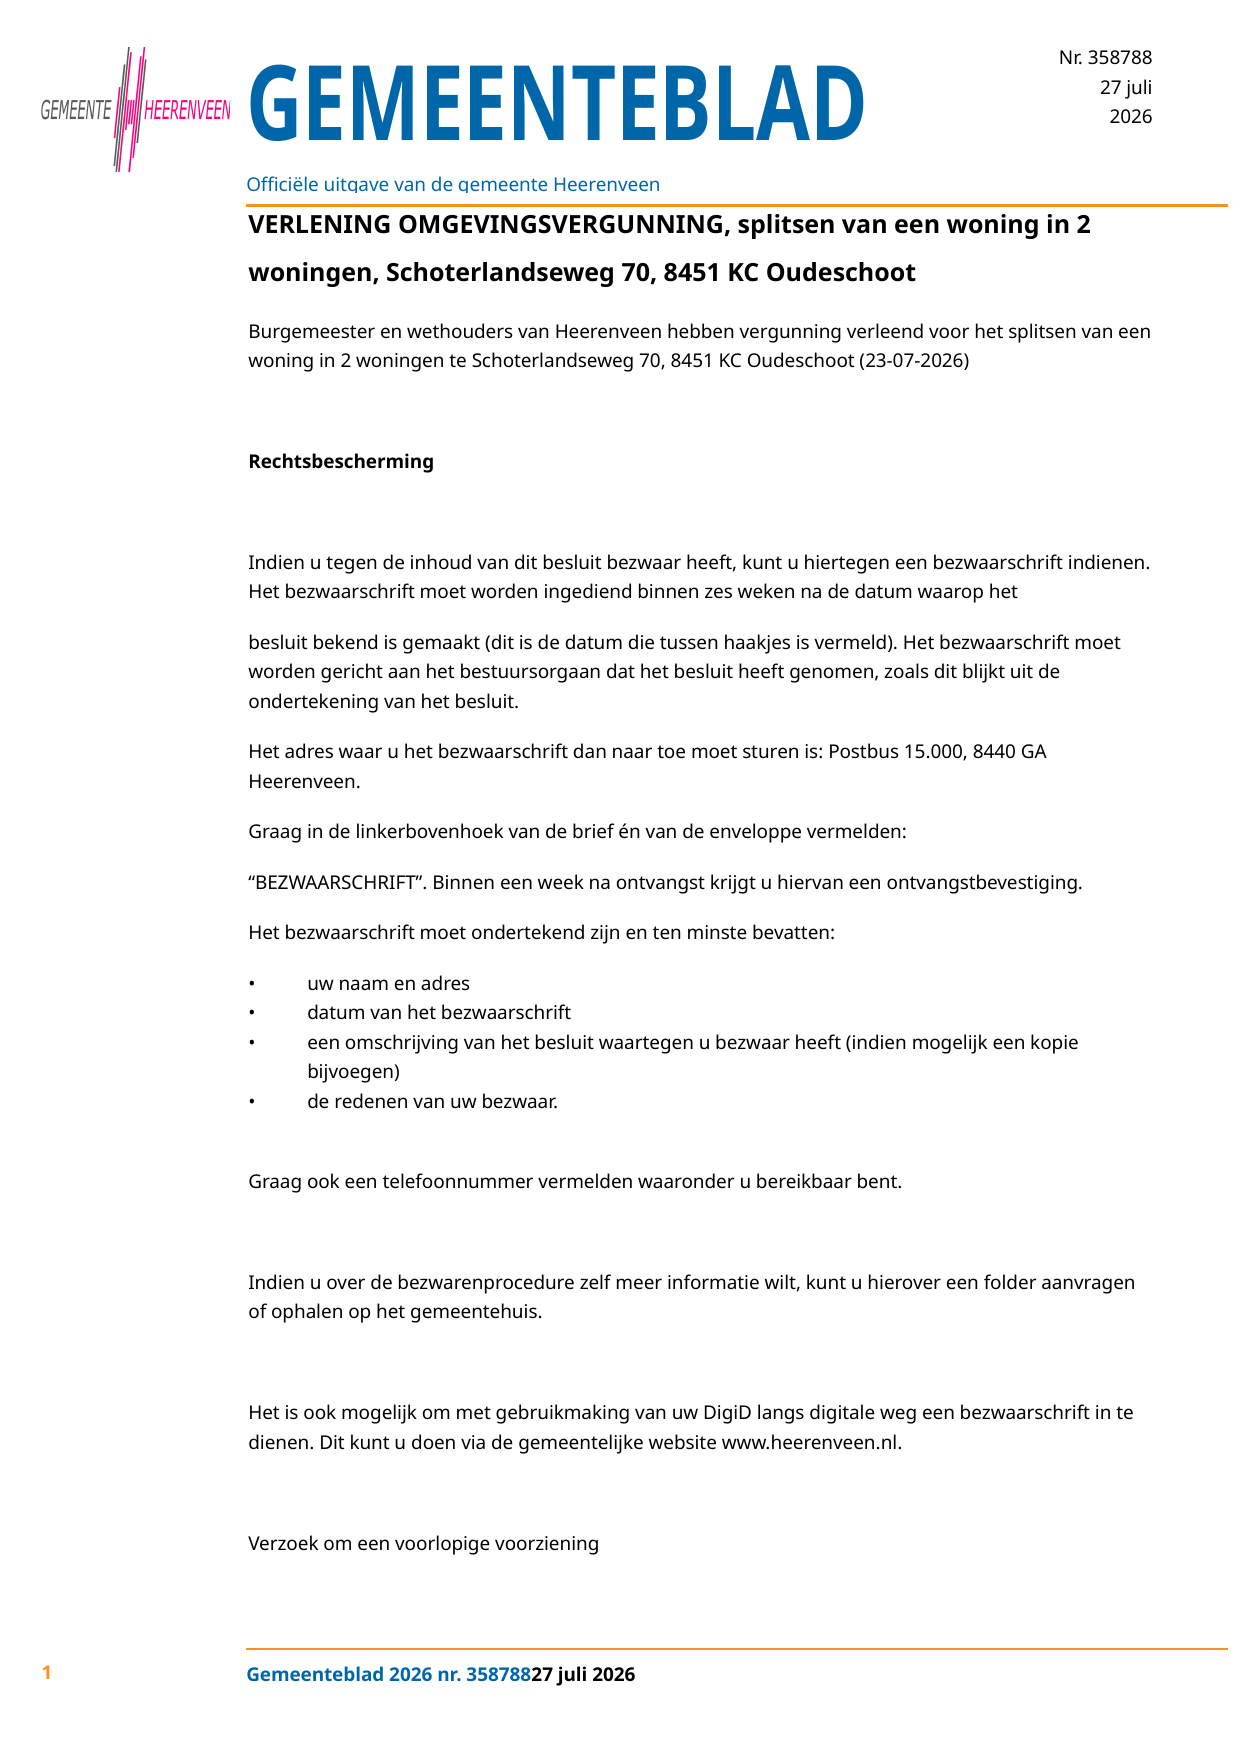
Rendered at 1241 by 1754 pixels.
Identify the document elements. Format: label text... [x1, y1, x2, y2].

list de redenen van uw bezwaar. [248, 1088, 1152, 1114]
text Indien u over de bezwarenprocedure zelf meer informatie wilt, kunt u hierover een folder aanvragen of ophalen op het gemeentehuis. [248, 1269, 1152, 1324]
picture [41, 47, 231, 172]
text Graag in de linkerbovenhoek van de brief én van de enveloppe vermelden: [248, 819, 1152, 844]
text Het is ook mogelijk om met gebruikmaking van uw DigiD langs digitale weg een bezwaarschrift in te dienen. Dit kunt u doen via de gemeentelijke website www.heerenveen.nl. [248, 1399, 1152, 1455]
text Indien u tegen de inhoud van dit besluit bezwaar heeft, kunt u hiertegen een bezwaarschrift indienen. Het bezwaarschrift moet worden ingediend binnen zes weken na de datum waarop het [248, 549, 1152, 604]
text Graag ook een telefoonnummer vermelden waaronder u bereikbaar bent. [248, 1168, 1152, 1194]
text Het adres waar u het bezwaarschrift dan naar toe moet sturen is: Postbus 15.000, 8440 GA Heerenveen. [248, 739, 1152, 794]
text Het bezwaarschrift moet ondertekend zijn en ten minste bevatten: [248, 919, 1152, 945]
list datum van het bezwaarschrift [248, 999, 1152, 1025]
text “BEZWAARSCHRIFT”. Binnen een week na ontvangst krijgt u hiervan een ontvangstbevestiging. [248, 869, 1152, 895]
text besluit bekend is gemaakt (dit is de datum die tussen haakjes is vermeld). Het bezwaarschrift moet worden gericht aan het bestuursorgaan dat het besluit heeft genomen, zoals dit blijkt uit de ondertekening van het besluit. [248, 629, 1152, 714]
text Verzoek om een voorlopige voorziening [248, 1530, 1152, 1556]
text Burgemeester en wethouders van Heerenveen hebben vergunning verleend voor het splitsen van een woning in 2 woningen te Schoterlandseweg 70, 8451 KC Oudeschoot (23-07-2026) [248, 318, 1152, 373]
text VERLENING OMGEVINGSVERGUNNING, splitsen van een woning in 2 woningen, Schoterlandseweg 70, 8451 KC Oudeschoot [248, 207, 1152, 288]
list een omschrijving van het besluit waartegen u bezwaar heeft (indien mogelijk een kopie bijvoegen) [248, 1029, 1152, 1084]
text Rechtsbescherming [248, 448, 1152, 474]
list uw naam en adres [248, 970, 1152, 996]
